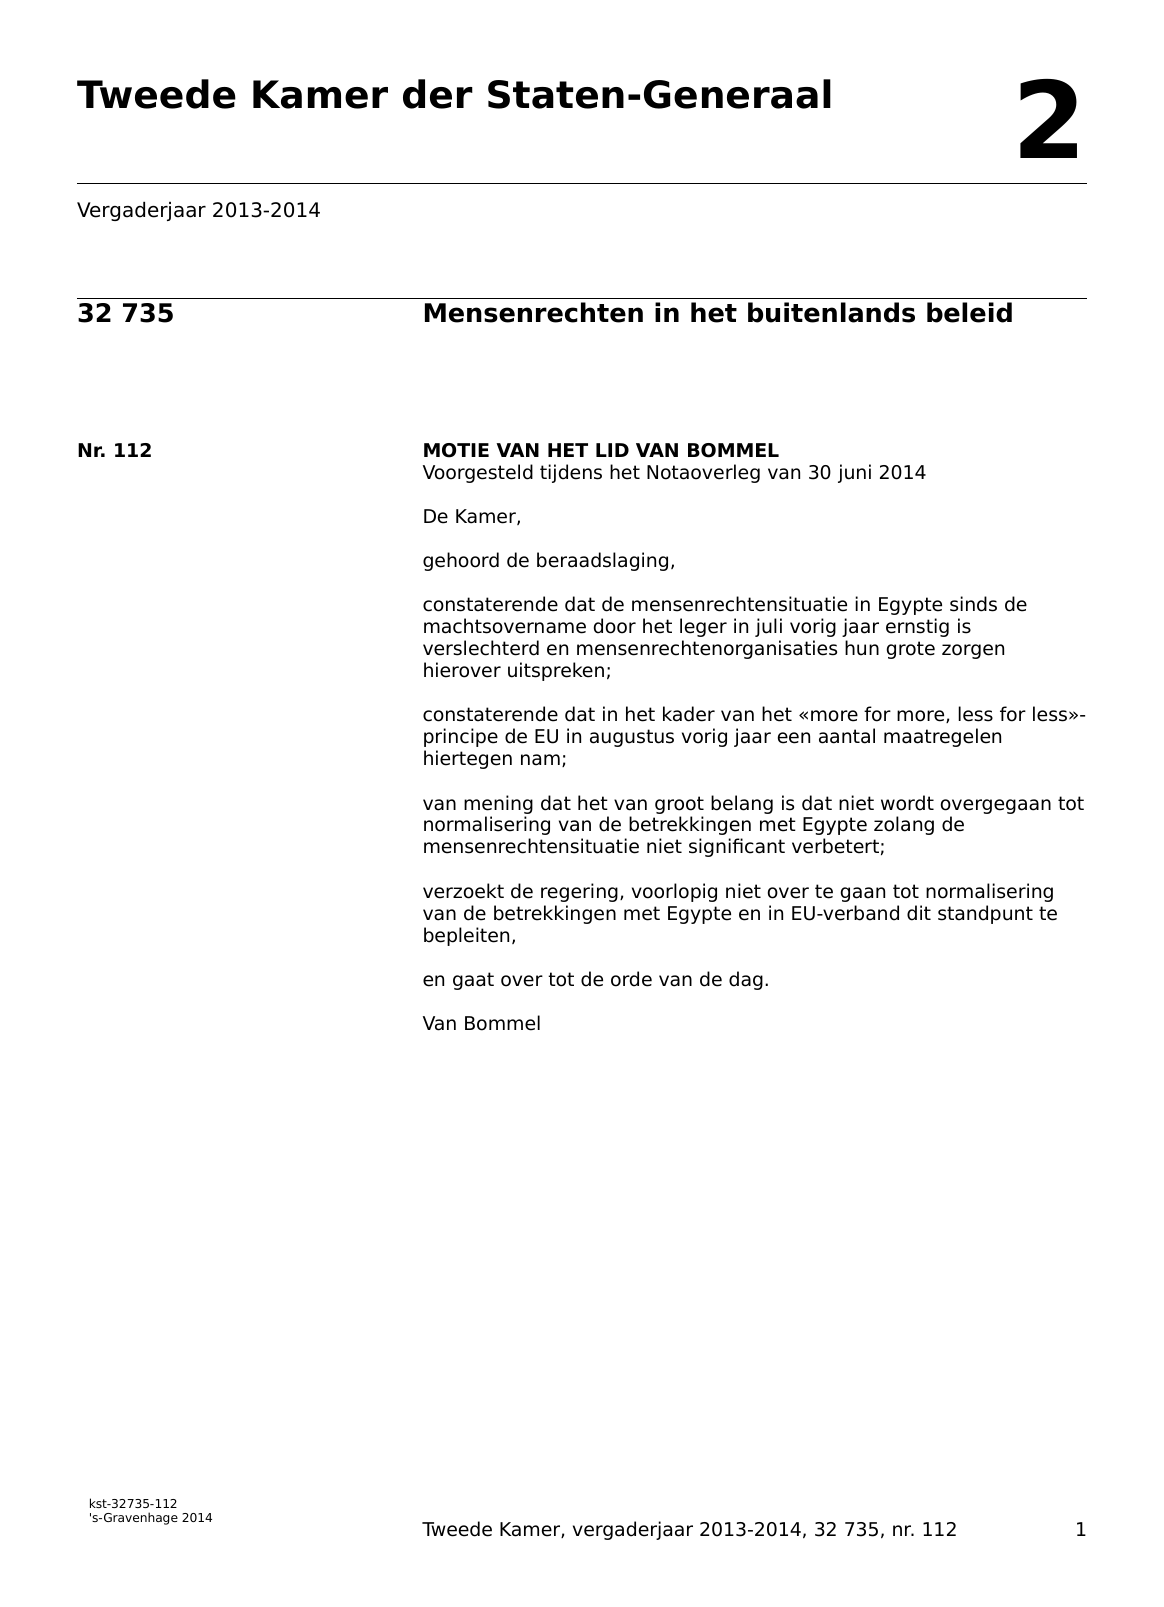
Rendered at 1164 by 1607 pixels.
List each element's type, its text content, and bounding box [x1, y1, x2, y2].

text constaterende dat de mensenrechtensituatie in Egypte sinds de machtsovername door het leger in juli vorig jaar ernstig is verslechterd en mensenrechtenorganisaties hun grote zorgen hierover uitspreken; [422, 594, 1087, 682]
text 's-Gravenhage 2014 [88, 1511, 323, 1525]
text Van Bommel [422, 1013, 1087, 1035]
text van mening dat het van groot belang is dat niet wordt overgegaan tot normalisering van de betrekkingen met Egypte zolang de mensenrechtensituatie niet significant verbetert; [422, 792, 1087, 858]
table_cell Vergaderjaar 2013-2014 [77, 184, 1087, 298]
text constaterende dat in het kader van het «more for more, less for less»-principe de EU in augustus vorig jaar een aantal maatregelen hiertegen nam; [422, 704, 1087, 770]
text gehoord de beraadslaging, [422, 550, 1087, 572]
table_header 2 [886, 59, 1087, 183]
subtitle 32 735 Mensenrechten in het buitenlands beleid [77, 299, 1087, 329]
text verzoekt de regering, voorlopig niet over te gaan tot normalisering van de betrekkingen met Egypte en in EU-verband dit standpunt te bepleiten, [422, 881, 1087, 946]
text kst-32735-112 [88, 1497, 323, 1511]
subtitle Nr. 112 MOTIE VAN HET LID VAN BOMMEL [77, 440, 1087, 462]
table_header Tweede Kamer der Staten-Generaal [77, 59, 886, 183]
text en gaat over tot de orde van de dag. [422, 969, 1087, 991]
text De Kamer, [422, 506, 1087, 528]
text Voorgesteld tijdens het Notaoverleg van 30 juni 2014 [422, 462, 1087, 484]
